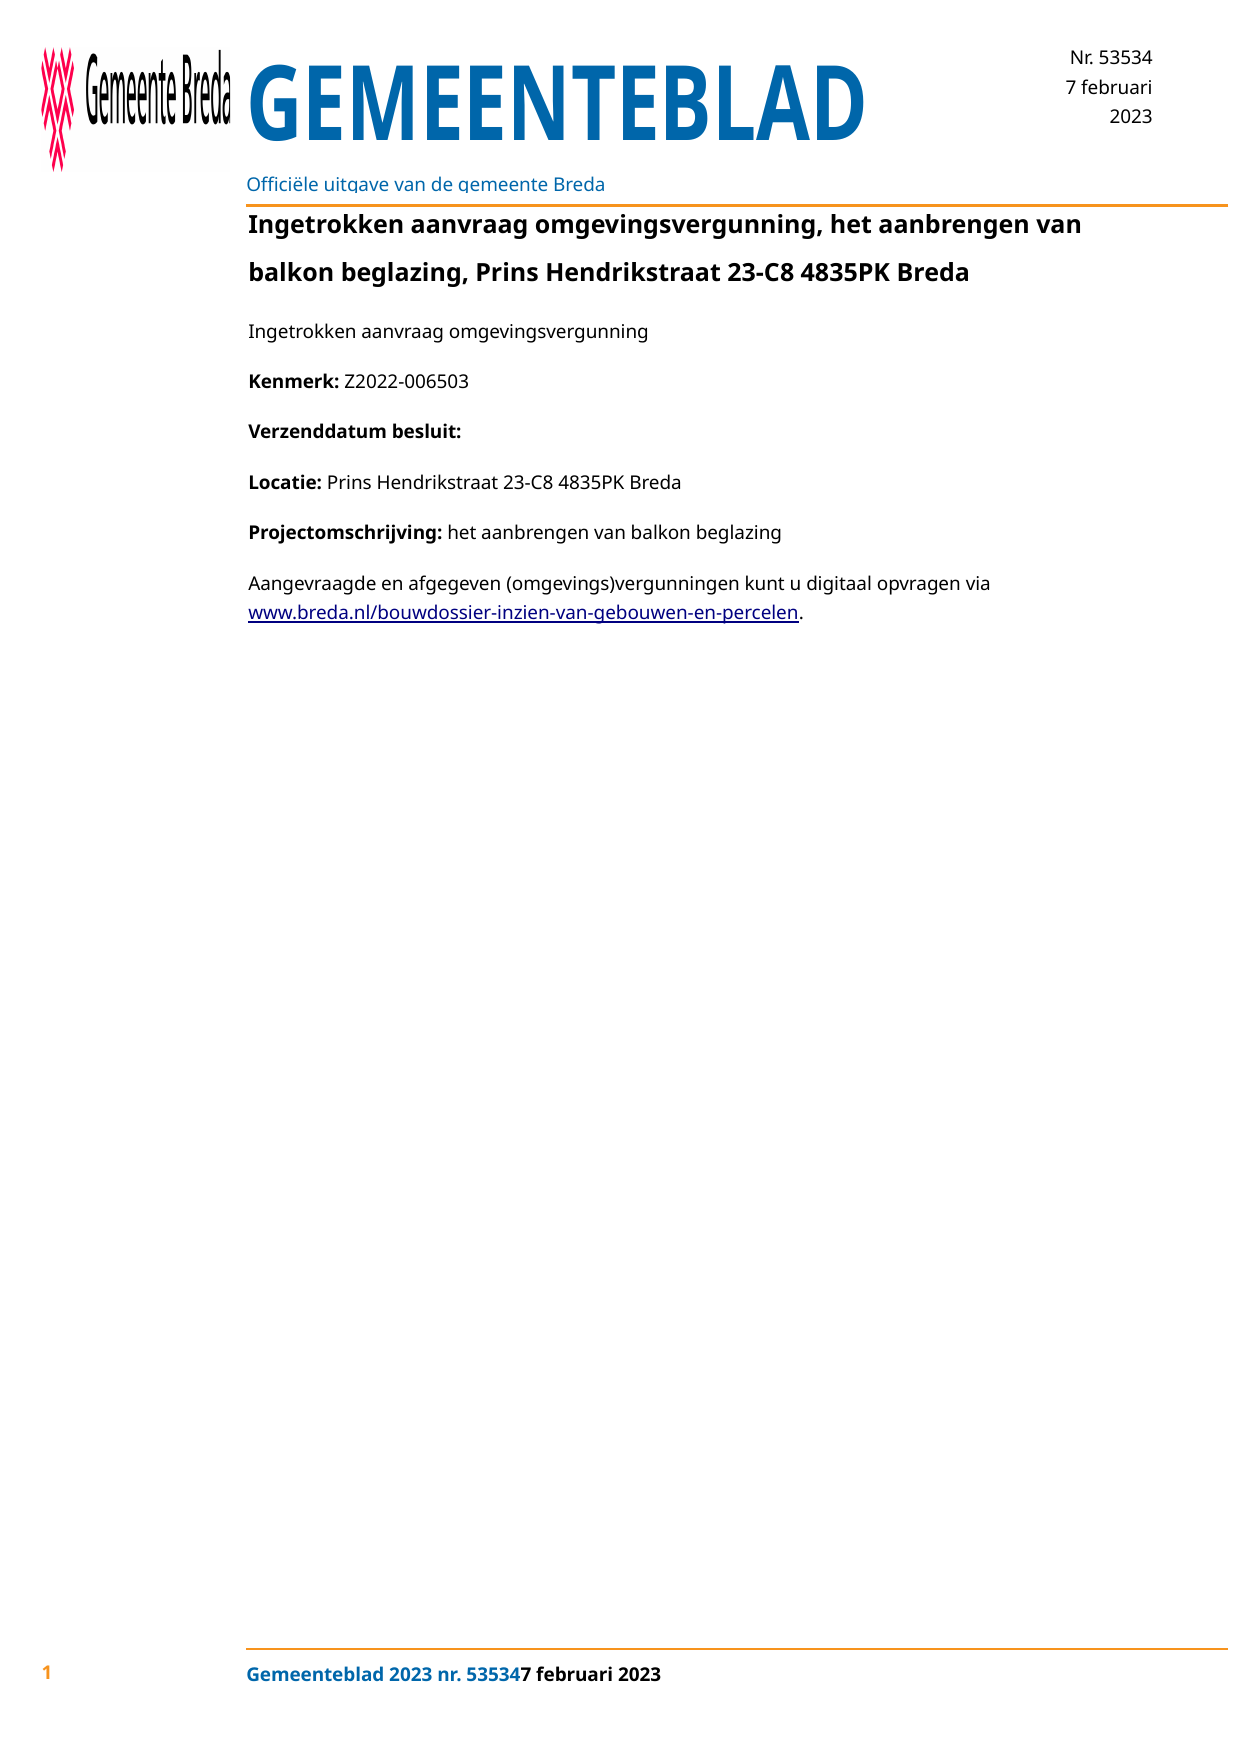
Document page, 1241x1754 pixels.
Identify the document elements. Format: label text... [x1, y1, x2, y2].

text Aangevraagde en afgegeven (omgevings)vergunningen kunt u digitaal opvragen via www.breda.nl/bouwdossier-inzien-van-gebouwen-en-percelen. [248, 570, 1152, 625]
text Ingetrokken aanvraag omgevingsvergunning [248, 318, 1152, 344]
text Projectomschrijving: het aanbrengen van balkon beglazing [248, 519, 1152, 545]
text Ingetrokken aanvraag omgevingsvergunning, het aanbrengen van balkon beglazing, Prins Hendrikstraat 23-C8 4835PK Breda [248, 207, 1152, 288]
text Kenmerk: Z2022-006503 [248, 368, 1152, 394]
picture [41, 47, 231, 172]
text Verzenddatum besluit: [248, 419, 1152, 444]
text Locatie: Prins Hendrikstraat 23-C8 4835PK Breda [248, 469, 1152, 495]
